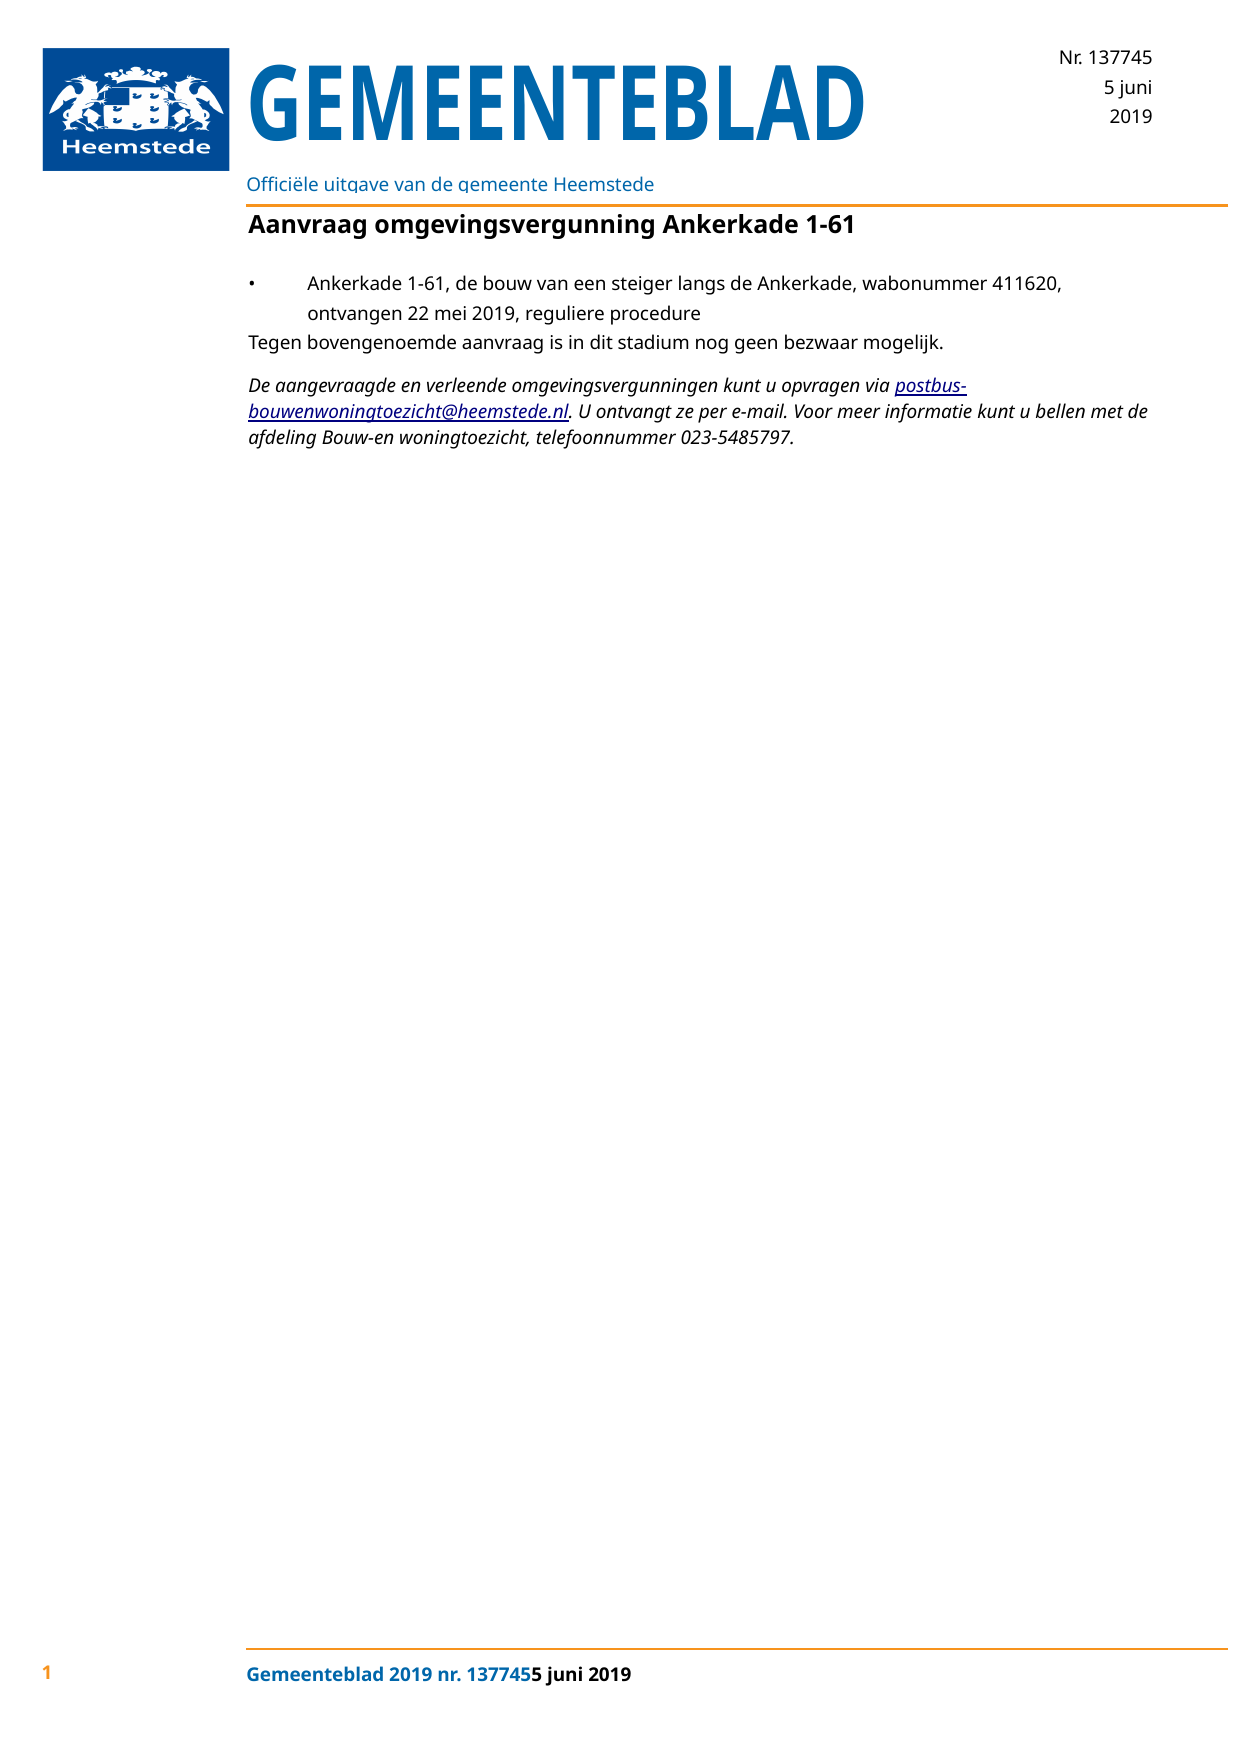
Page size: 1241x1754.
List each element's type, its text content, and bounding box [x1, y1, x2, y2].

text De aangevraagde en verleende omgevingsvergunningen kunt u opvragen via postbus-bouwenwoningtoezicht@heemstede.nl. U ontvangt ze per e-mail. Voor meer informatie kunt u bellen met de afdeling Bouw-en woningtoezicht, telefoonnummer 023-5485797. [248, 373, 1152, 450]
text Aanvraag omgevingsvergunning Ankerkade 1-61 [248, 207, 1152, 241]
list Ankerkade 1-61, de bouw van een steiger langs de Ankerkade, wabonummer 411620, ontvangen 22 mei 2019, reguliere procedure [248, 270, 1152, 326]
picture [41, 47, 231, 172]
text Tegen bovengenoemde aanvraag is in dit stadium nog geen bezwaar mogelijk. [248, 329, 1152, 355]
